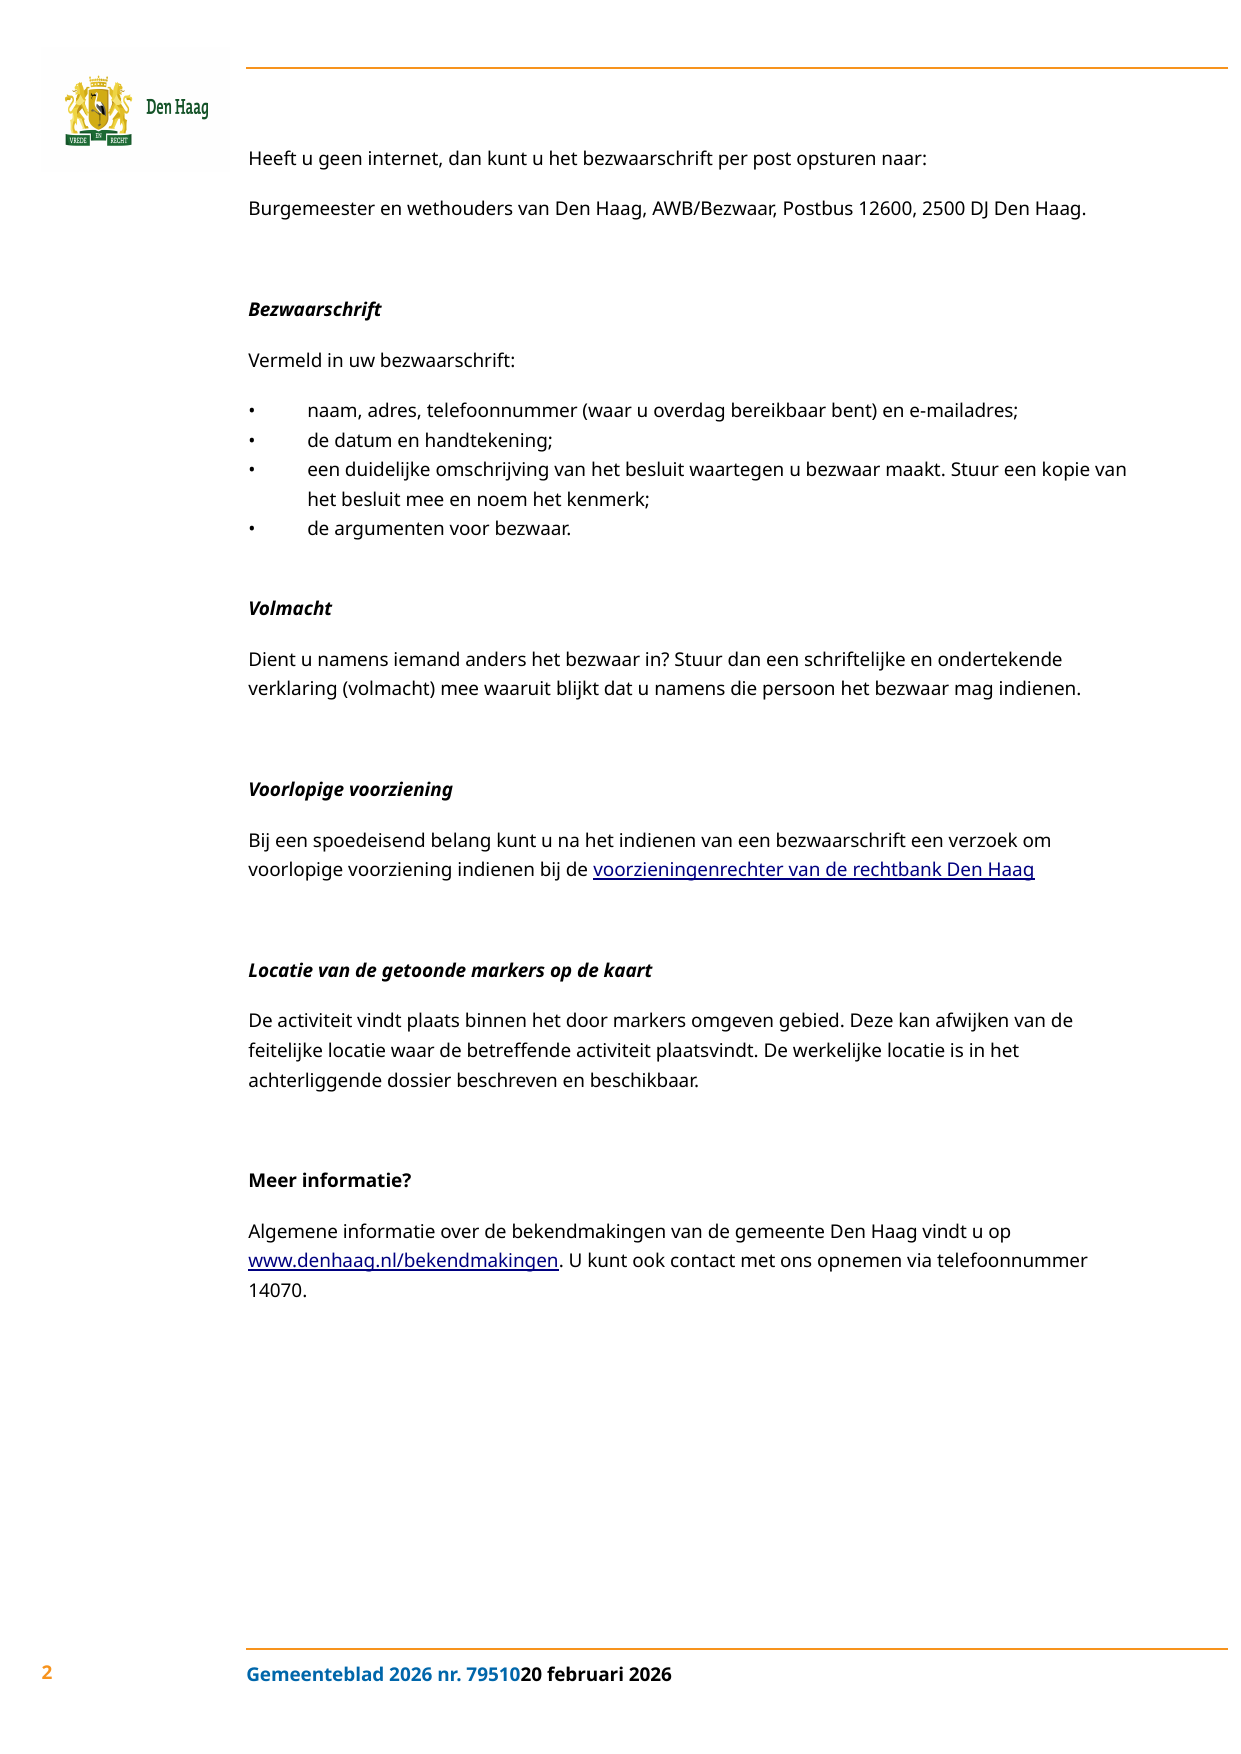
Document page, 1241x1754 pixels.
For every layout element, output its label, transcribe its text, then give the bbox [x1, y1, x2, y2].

text Heeft u geen internet, dan kunt u het bezwaarschrift per post opsturen naar: [248, 145, 1152, 171]
text Bezwaarschrift [248, 296, 1152, 322]
list een duidelijke omschrijving van het besluit waartegen u bezwaar maakt. Stuur een kopie van het besluit mee en noem het kenmerk; [248, 456, 1152, 512]
text Algemene informatie over de bekendmakingen van de gemeente Den Haag vindt u op www.denhaag.nl/bekendmakingen. U kunt ook contact met ons opnemen via telefoonnummer 14070. [248, 1218, 1152, 1303]
text Vermeld in uw bezwaarschrift: [248, 347, 1152, 373]
text Meer informatie? [248, 1168, 1152, 1193]
text De activiteit vindt plaats binnen het door markers omgeven gebied. Deze kan afwijken van de feitelijke locatie waar de betreffende activiteit plaatsvindt. De werkelijke locatie is in het achterliggende dossier beschreven en beschikbaar. [248, 1008, 1152, 1093]
text Bij een spoedeisend belang kunt u na het indienen van een bezwaarschrift een verzoek om voorlopige voorziening indienen bij de voorzieningenrechter van de rechtbank Den Haag [248, 827, 1152, 882]
list de argumenten voor bezwaar. [248, 516, 1152, 541]
text Voorlopige voorziening [248, 776, 1152, 802]
list de datum en handtekening; [248, 427, 1152, 453]
text Locatie van de getoonde markers op de kaart [248, 957, 1152, 983]
list naam, adres, telefoonnummer (waar u overdag bereikbaar bent) en e-mailadres; [248, 397, 1152, 423]
text Dient u namens iemand anders het bezwaar in? Stuur dan een schriftelijke en ondertekende verklaring (volmacht) mee waaruit blijkt dat u namens die persoon het bezwaar mag indienen. [248, 646, 1152, 701]
text Burgemeester en wethouders van Den Haag, AWB/Bezwaar, Postbus 12600, 2500 DJ Den Haag. [248, 196, 1152, 221]
text Volmacht [248, 596, 1152, 621]
picture [41, 47, 231, 172]
